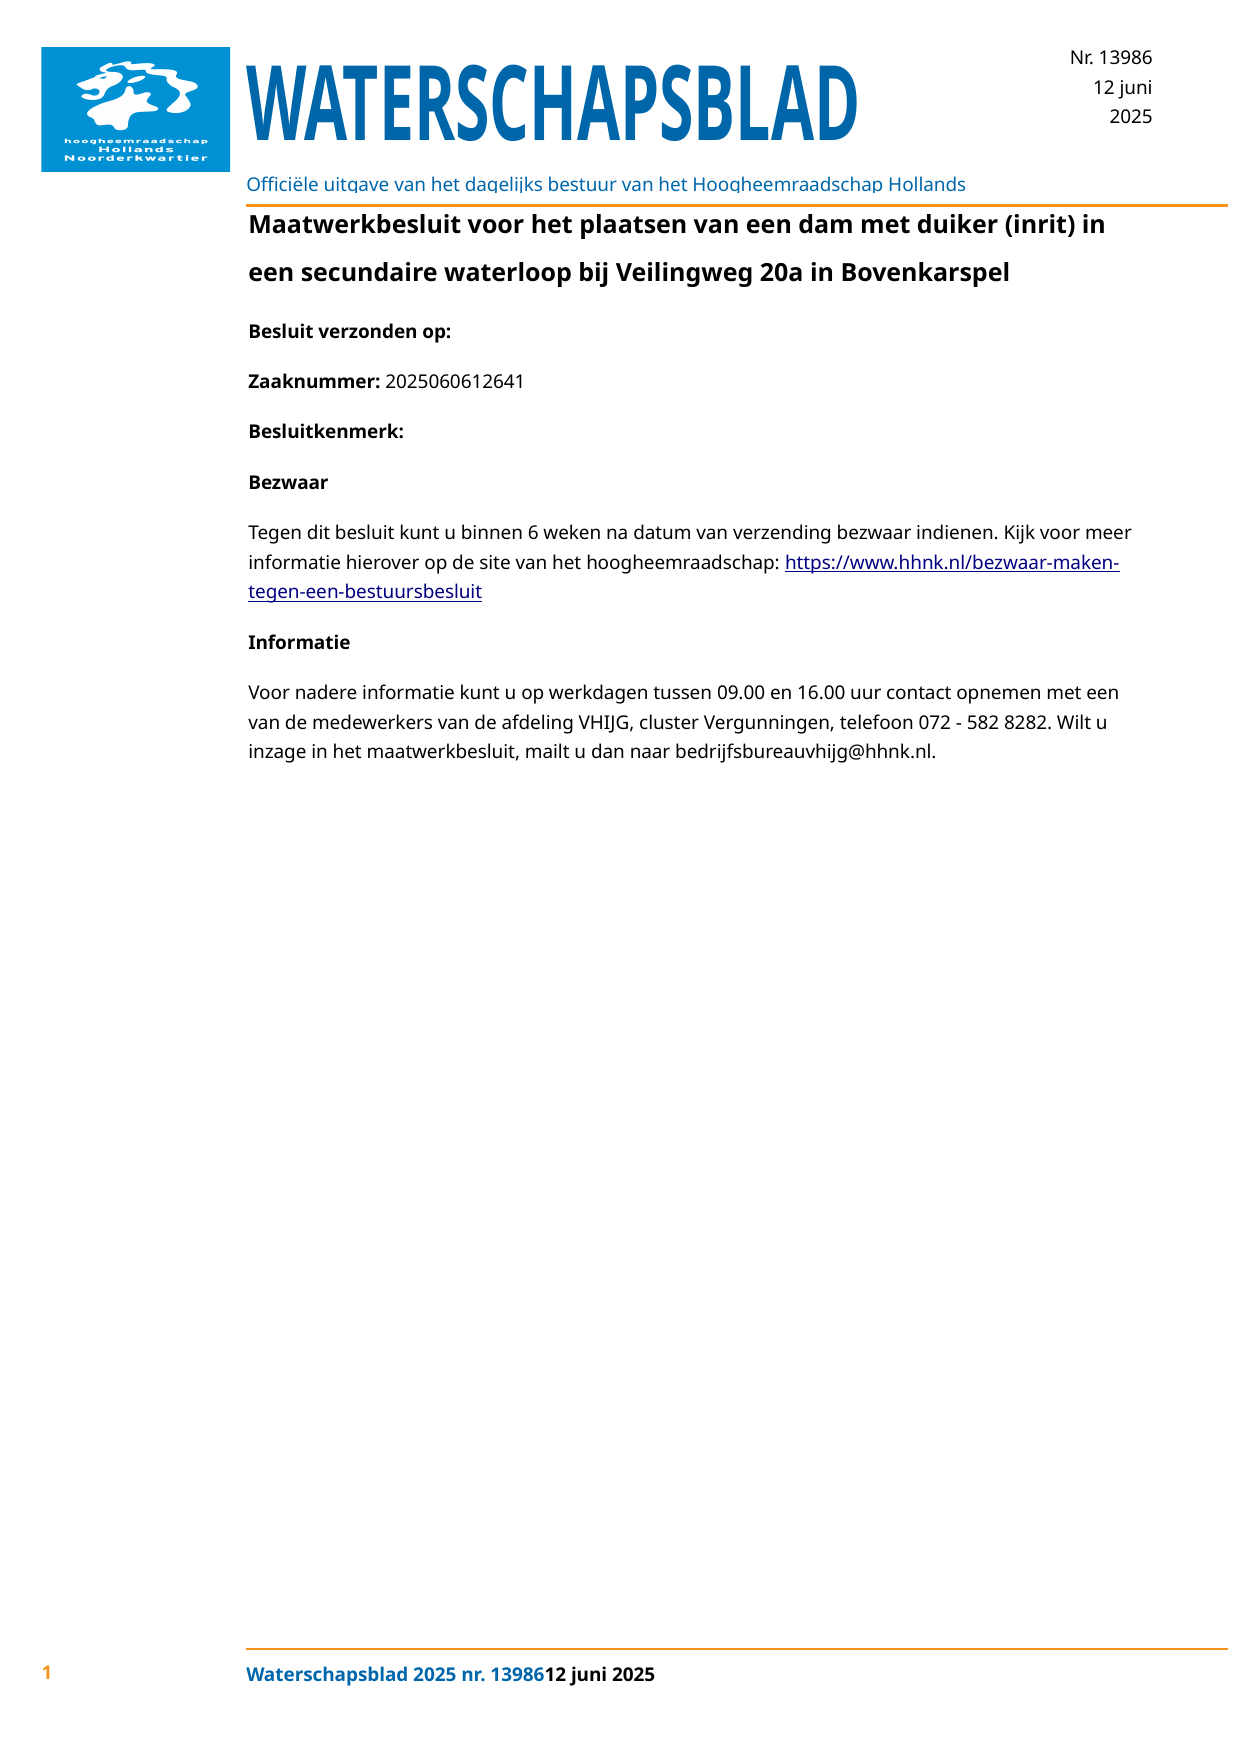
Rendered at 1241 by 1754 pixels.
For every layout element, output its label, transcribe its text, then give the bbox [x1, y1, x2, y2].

text Besluitkenmerk: [248, 419, 1152, 444]
picture [118, 62, 197, 112]
text Bezwaar [248, 469, 1152, 495]
text Tegen dit besluit kunt u binnen 6 weken na datum van verzending bezwaar indienen. Kijk voor meer informatie hierover op de site van het hoogheemraadschap: https://www.hhnk.nl/bezwaar-maken-tegen-een-bestuursbesluit [248, 519, 1152, 604]
text Maatwerkbesluit voor het plaatsen van een dam met duiker (inrit) in een secundaire waterloop bij Veilingweg 20a in Bovenkarspel [248, 207, 1152, 288]
picture [88, 87, 157, 130]
picture [129, 76, 144, 82]
text Voor nadere informatie kunt u op werkdagen tussen 09.00 en 16.00 uur contact opnemen met een van de medewerkers van de afdeling VHIJG, cluster Vergunningen, telefoon 072 - 582 8282. Wilt u inzage in het maatwerkbesluit, mailt u dan naar bedrijfsbureauvhijg@hhnk.nl. [248, 679, 1152, 764]
text Besluit verzonden op: [248, 318, 1152, 344]
picture [78, 64, 122, 99]
text Informatie [248, 629, 1152, 655]
text Zaaknummer: 2025060612641 [248, 368, 1152, 394]
